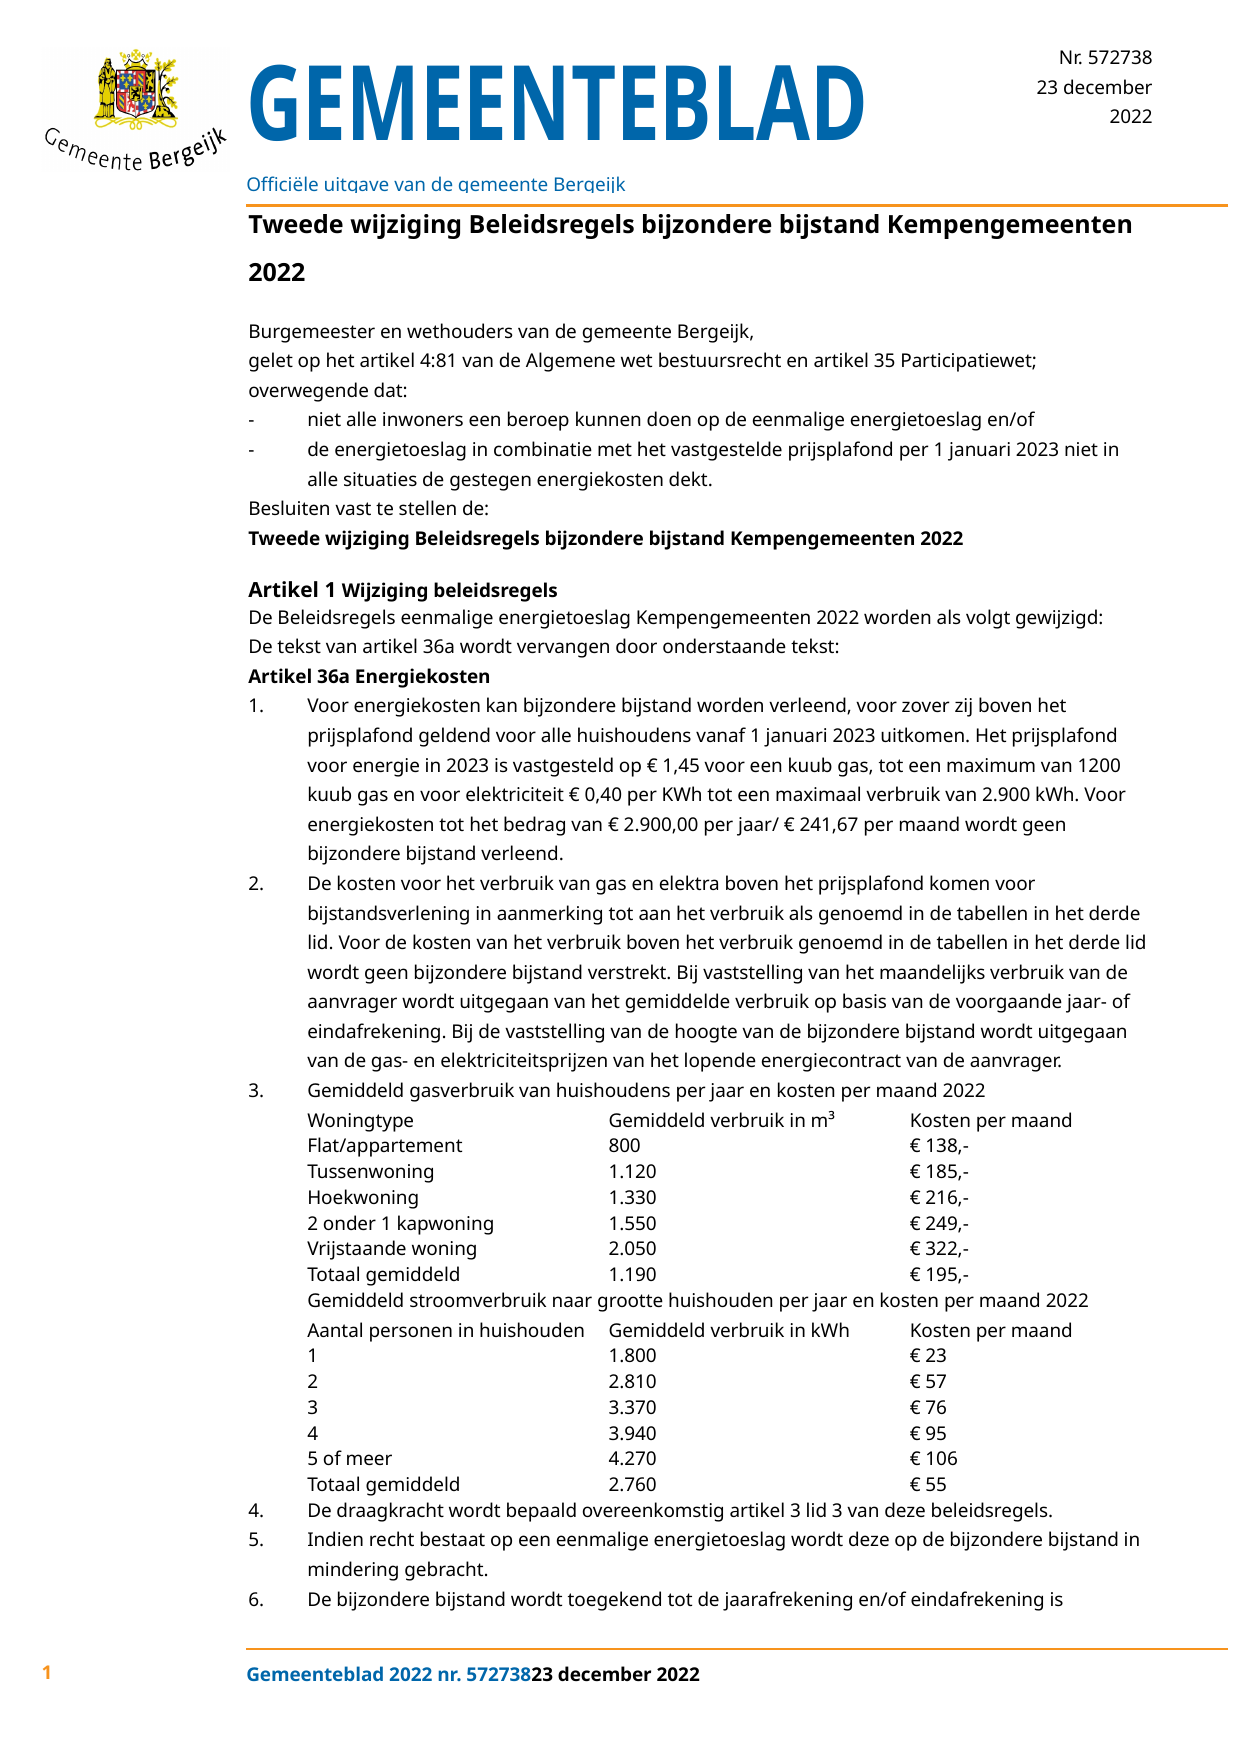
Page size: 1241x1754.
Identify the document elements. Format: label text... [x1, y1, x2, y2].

table_cell € 23 [910, 1343, 1211, 1368]
list Indien recht bestaat op een eenmalige energietoeslag wordt deze op de bijzondere bijstand in mindering gebracht. [248, 1527, 1152, 1582]
list Gemiddeld gasverbruik van huishoudens per jaar en kosten per maand 2022 [248, 1077, 1152, 1103]
table_cell 4.270 [608, 1445, 909, 1471]
table_cell 1.800 [608, 1343, 909, 1368]
list Gemiddeld stroomverbruik naar grootte huishouden per jaar en kosten per maand 2022 [248, 1287, 1152, 1313]
table_header Kosten per maand [910, 1317, 1211, 1342]
table_cell 1.190 [608, 1261, 909, 1287]
table_cell € 322,- [910, 1236, 1211, 1261]
table_cell € 106 [910, 1445, 1211, 1471]
table_header Kosten per maand [910, 1107, 1211, 1133]
table_cell 2 onder 1 kapwoning [307, 1210, 608, 1236]
table_cell 1 [307, 1343, 608, 1368]
table_cell 5 of meer [307, 1445, 608, 1471]
list De bijzondere bijstand wordt toegekend tot de jaarafrekening en/of eindafrekening is [248, 1586, 1152, 1611]
table_cell € 76 [910, 1394, 1211, 1420]
table_header Gemiddeld verbruik in m³ [608, 1107, 909, 1133]
table_cell 3.940 [608, 1420, 909, 1445]
table_cell 4 [307, 1420, 608, 1445]
table_cell € 195,- [910, 1261, 1211, 1287]
table_cell Totaal gemiddeld [307, 1261, 608, 1287]
table_cell Flat/appartement [307, 1133, 608, 1158]
table_cell 3.370 [608, 1394, 909, 1420]
table_cell Vrijstaande woning [307, 1236, 608, 1261]
table_cell € 138,- [910, 1133, 1211, 1158]
text Tweede wijziging Beleidsregels bijzondere bijstand Kempengemeenten 2022 [248, 525, 1152, 551]
table_cell € 95 [910, 1420, 1211, 1445]
text Artikel 1 Wijziging beleidsregels [248, 575, 1152, 604]
list de energietoeslag in combinatie met het vastgestelde prijsplafond per 1 januari 2023 niet in alle situaties de gestegen energiekosten dekt. [248, 436, 1152, 492]
text De tekst van artikel 36a wordt vervangen door onderstaande tekst: [248, 633, 1152, 659]
text Artikel 36a Energiekosten [248, 663, 1152, 689]
table_header Woningtype [307, 1107, 608, 1133]
table_cell 800 [608, 1133, 909, 1158]
table_cell 2.810 [608, 1368, 909, 1394]
text Burgemeester en wethouders van de gemeente Bergeijk, [248, 318, 1152, 344]
table_header Gemiddeld verbruik in kWh [608, 1317, 909, 1342]
text Tweede wijziging Beleidsregels bijzondere bijstand Kempengemeenten 2022 [248, 207, 1152, 288]
list De draagkracht wordt bepaald overeenkomstig artikel 3 lid 3 van deze beleidsregels. [248, 1497, 1152, 1523]
table_cell 2.760 [608, 1471, 909, 1497]
table_cell € 57 [910, 1368, 1211, 1394]
table_cell 2 [307, 1368, 608, 1394]
picture [41, 47, 231, 172]
table_header Aantal personen in huishouden [307, 1317, 608, 1342]
table_cell 2.050 [608, 1236, 909, 1261]
list De kosten voor het verbruik van gas en elektra boven het prijsplafond komen voor bijstandsverlening in aanmerking tot aan het verbruik als genoemd in de tabellen in het derde lid. Voor de kosten van het verbruik boven het verbruik genoemd in de tabellen in het derde lid wordt geen bijzondere bijstand verstrekt. Bij vaststelling van het maandelijks verbruik van de aanvrager wordt uitgegaan van het gemiddelde verbruik op basis van de voorgaande jaar- of eindafrekening. Bij de vaststelling van de hoogte van de bijzondere bijstand wordt uitgegaan van de gas- en elektriciteitsprijzen van het lopende energiecontract van de aanvrager. [248, 870, 1152, 1073]
table_cell 1.120 [608, 1158, 909, 1184]
table_cell € 55 [910, 1471, 1211, 1497]
text overwegende dat: [248, 377, 1152, 403]
table_cell Tussenwoning [307, 1158, 608, 1184]
text Besluiten vast te stellen de: [248, 495, 1152, 521]
table_cell € 216,- [910, 1184, 1211, 1210]
list Voor energiekosten kan bijzondere bijstand worden verleend, voor zover zij boven het prijsplafond geldend voor alle huishoudens vanaf 1 januari 2023 uitkomen. Het prijsplafond voor energie in 2023 is vastgesteld op € 1,45 voor een kuub gas, tot een maximum van 1200 kuub gas en voor elektriciteit € 0,40 per KWh tot een maximaal verbruik van 2.900 kWh. Voor energiekosten tot het bedrag van € 2.900,00 per jaar/ € 241,67 per maand wordt geen bijzondere bijstand verleend. [248, 693, 1152, 866]
table_cell 1.550 [608, 1210, 909, 1236]
list niet alle inwoners een beroep kunnen doen op de eenmalige energietoeslag en/of [248, 407, 1152, 432]
table_cell € 185,- [910, 1158, 1211, 1184]
table_cell 1.330 [608, 1184, 909, 1210]
table_cell 3 [307, 1394, 608, 1420]
table_cell Totaal gemiddeld [307, 1471, 608, 1497]
table_cell Hoekwoning [307, 1184, 608, 1210]
text gelet op het artikel 4:81 van de Algemene wet bestuursrecht en artikel 35 Participatiewet; [248, 347, 1152, 373]
table_cell € 249,- [910, 1210, 1211, 1236]
text De Beleidsregels eenmalige energietoeslag Kempengemeenten 2022 worden als volgt gewijzigd: [248, 604, 1152, 629]
